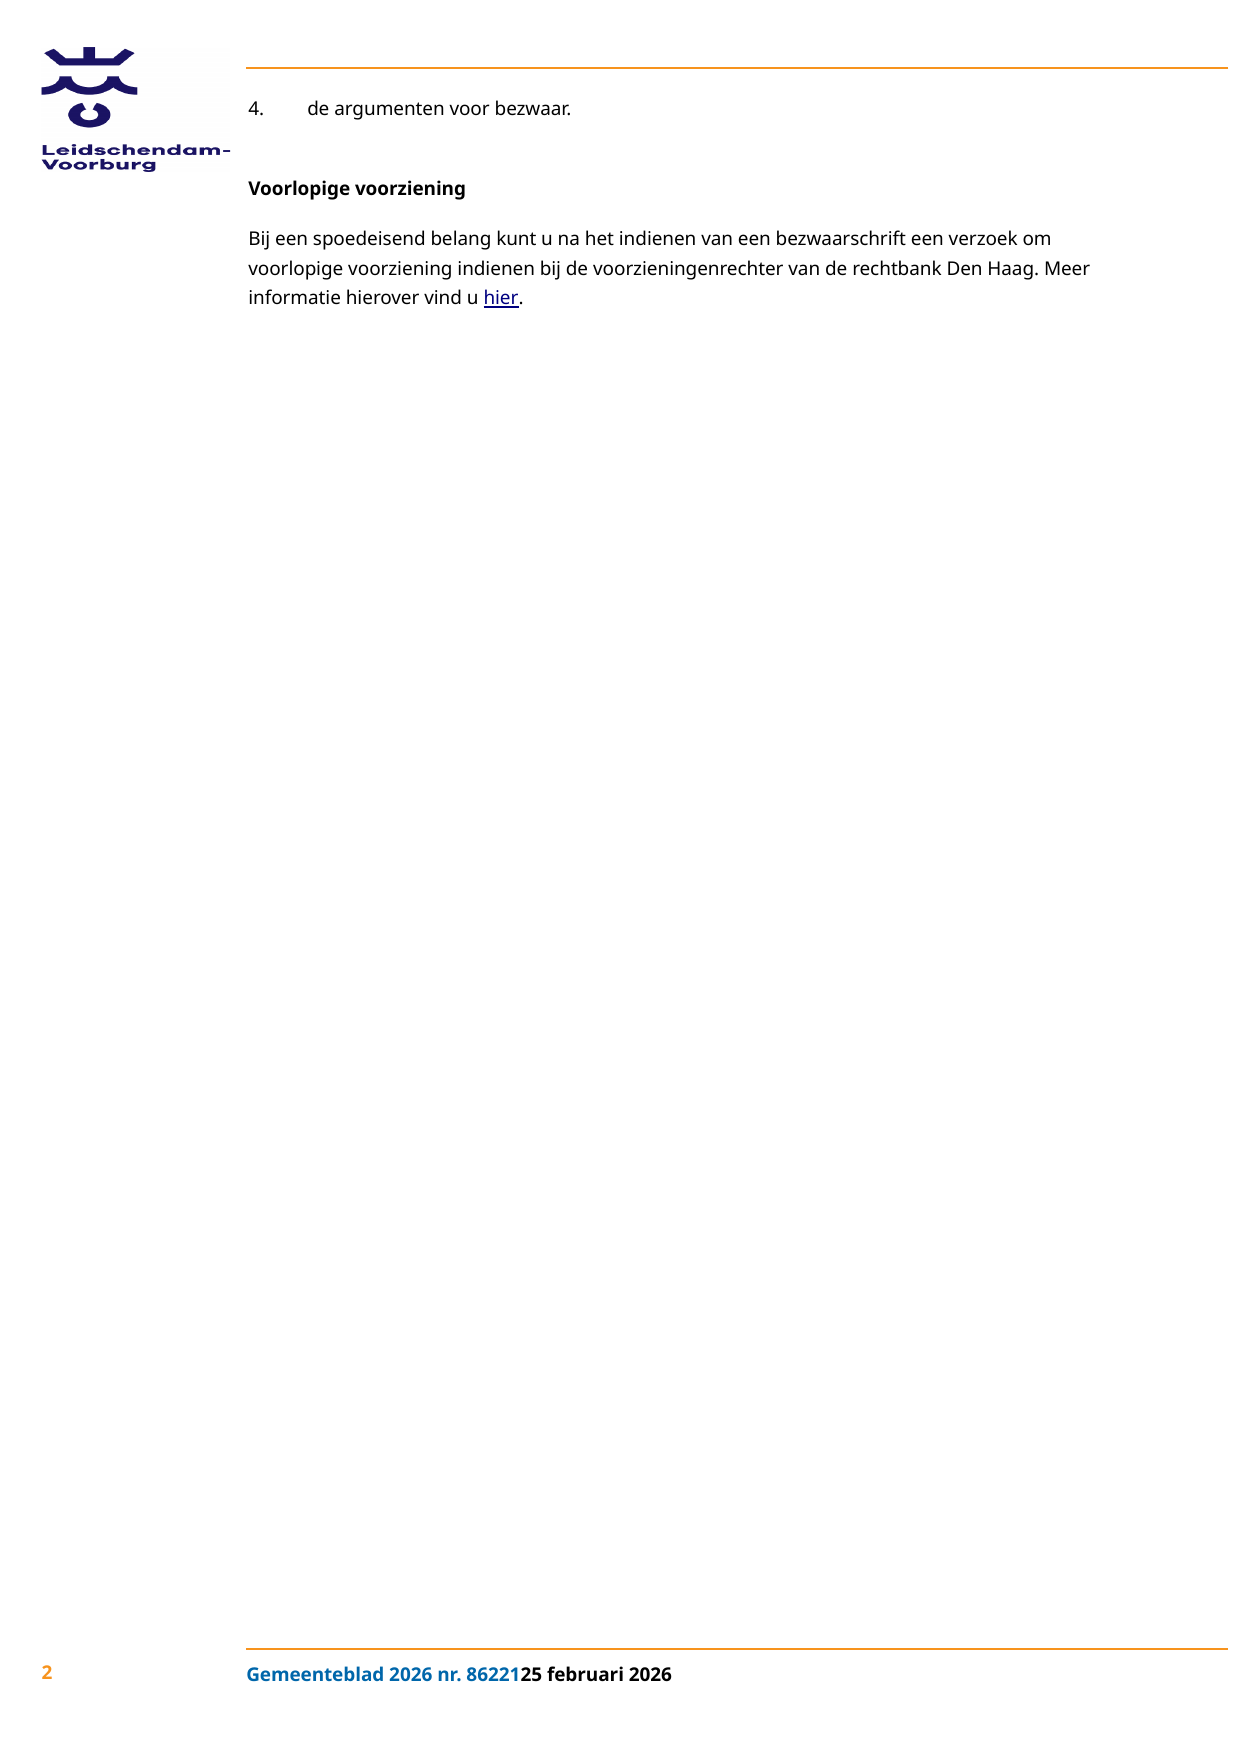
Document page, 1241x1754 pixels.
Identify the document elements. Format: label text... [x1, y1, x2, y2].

picture [41, 47, 231, 172]
list de argumenten voor bezwaar. [248, 95, 1152, 121]
text Bij een spoedeisend belang kunt u na het indienen van een bezwaarschrift een verzoek om voorlopige voorziening indienen bij de voorzieningenrechter van de rechtbank Den Haag. Meer informatie hierover vind u hier. [248, 225, 1152, 310]
text Voorlopige voorziening [248, 175, 1152, 201]
